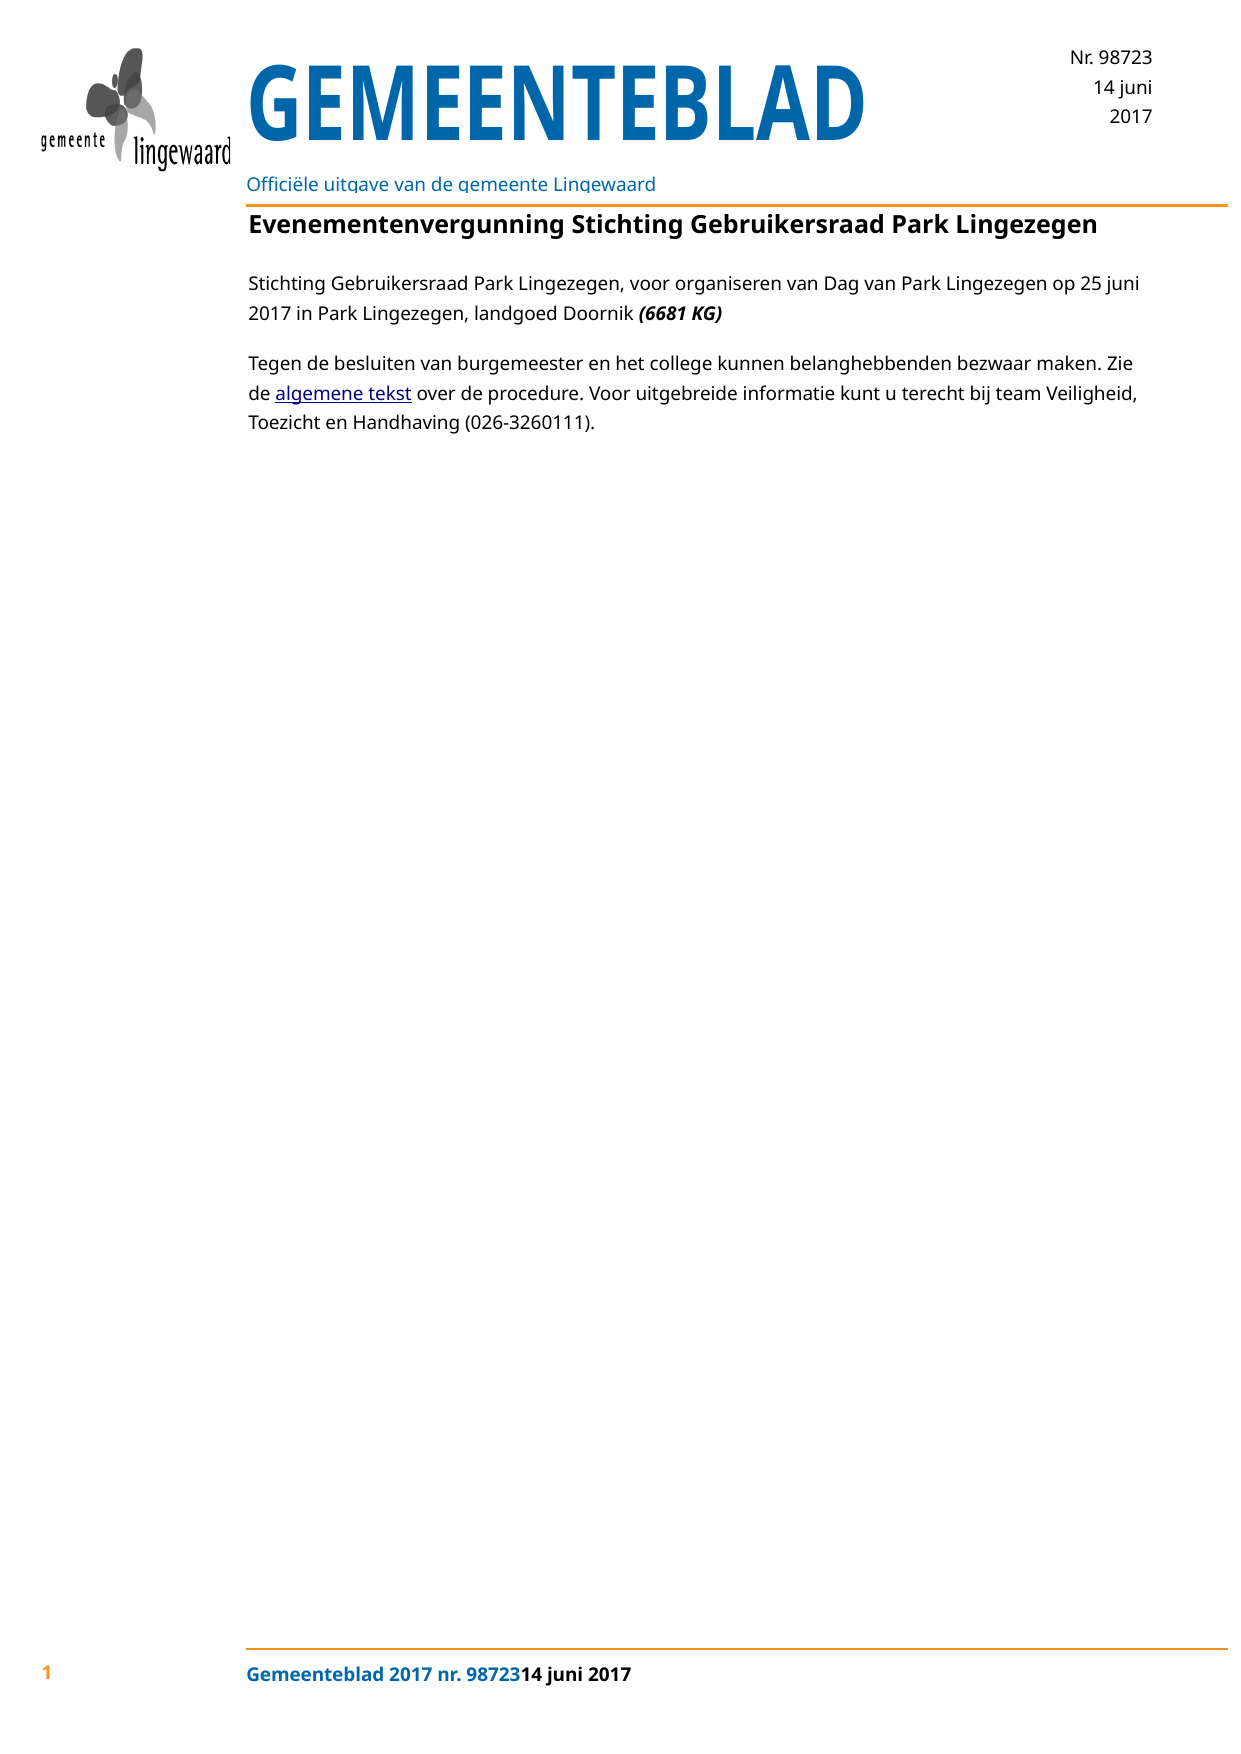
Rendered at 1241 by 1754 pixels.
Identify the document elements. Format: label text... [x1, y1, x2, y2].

text Evenementenvergunning Stichting Gebruikersraad Park Lingezegen [248, 207, 1152, 241]
text Tegen de besluiten van burgemeester en het college kunnen belanghebbenden bezwaar maken. Zie de algemene tekst over de procedure. Voor uitgebreide informatie kunt u terecht bij team Veiligheid, Toezicht en Handhaving (026-3260111). [248, 350, 1152, 435]
text Stichting Gebruikersraad Park Lingezegen, voor organiseren van Dag van Park Lingezegen op 25 juni 2017 in Park Lingezegen, landgoed Doornik (6681 KG) [248, 270, 1152, 326]
picture [41, 47, 231, 172]
